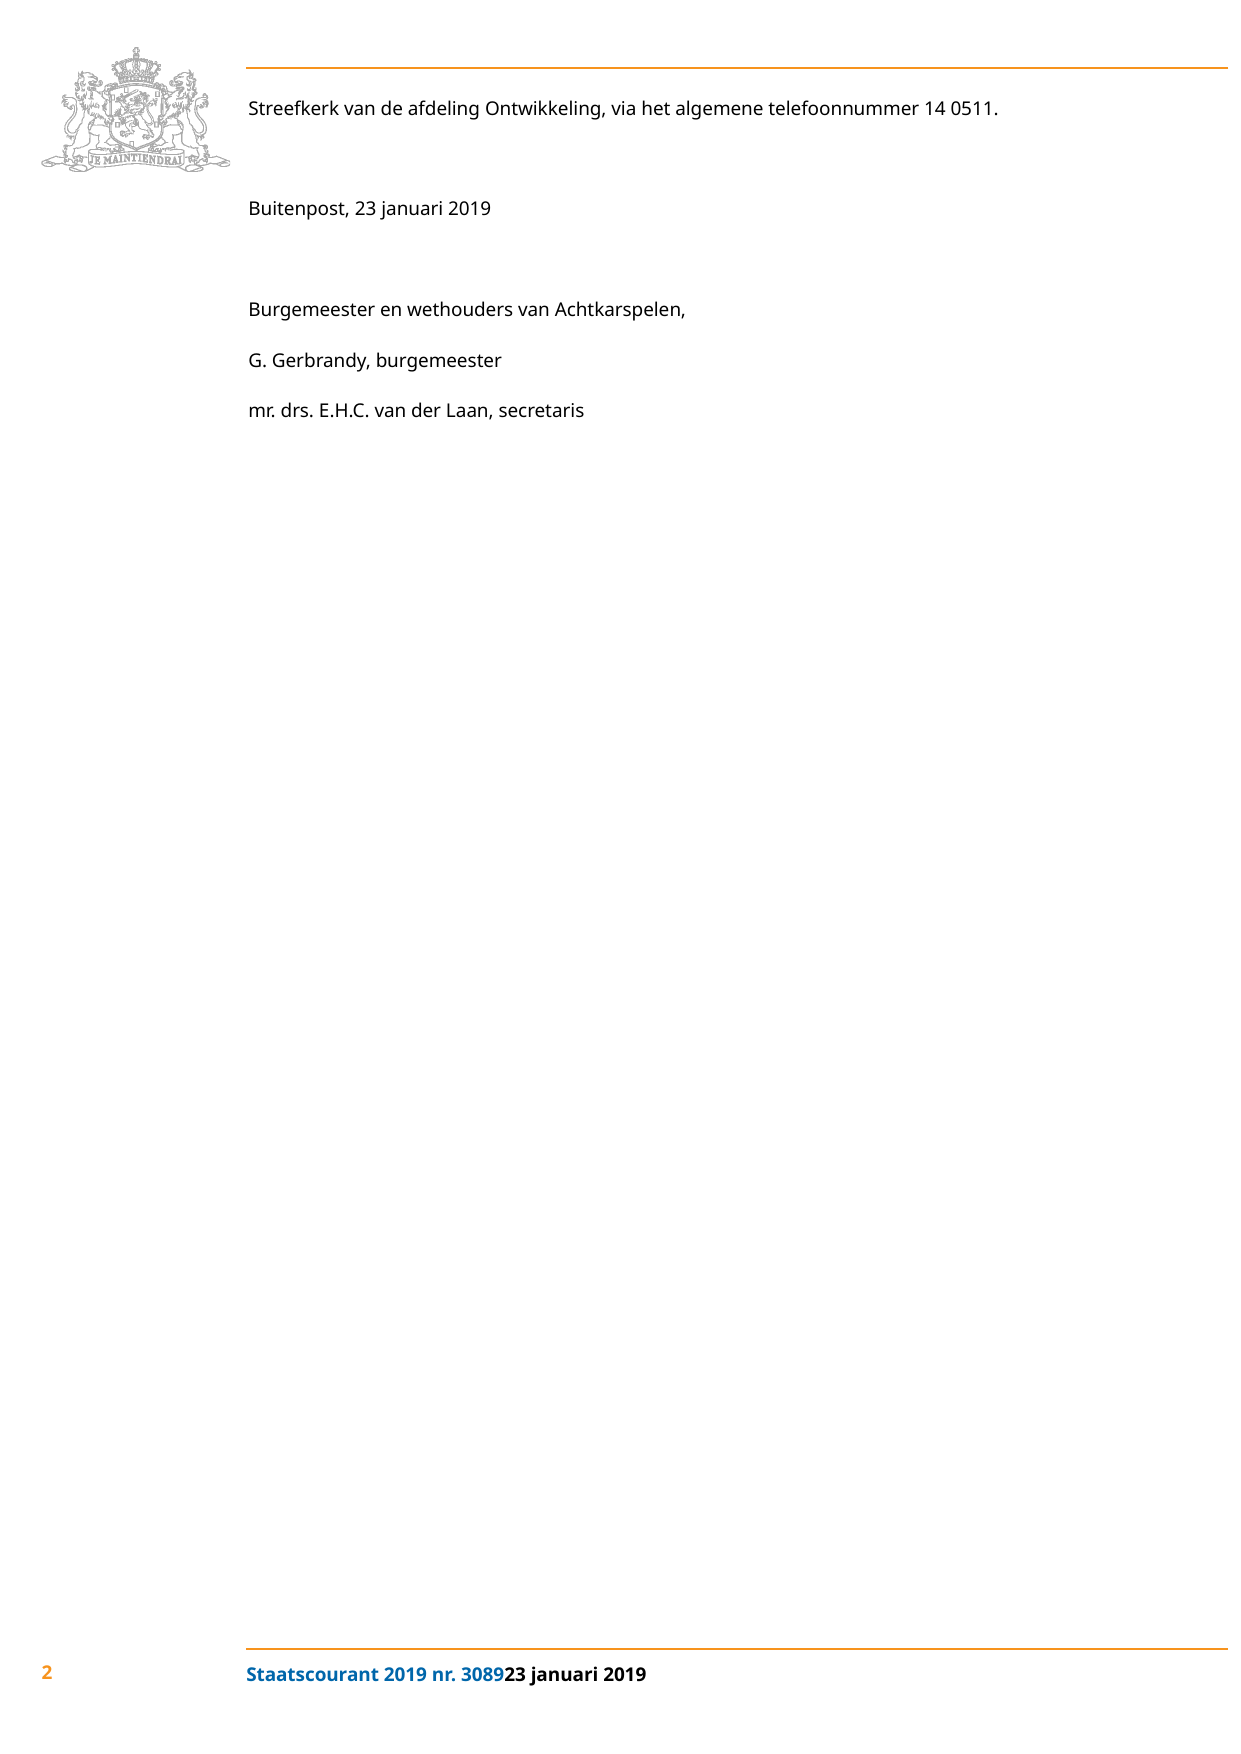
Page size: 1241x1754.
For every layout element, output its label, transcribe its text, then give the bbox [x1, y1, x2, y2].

text Streefkerk van de afdeling Ontwikkeling, via het algemene telefoonnummer 14 0511. [248, 95, 1152, 121]
text Burgemeester en wethouders van Achtkarspelen, [248, 296, 1152, 322]
text Buitenpost, 23 januari 2019 [248, 196, 1152, 221]
text G. Gerbrandy, burgemeester [248, 347, 1152, 373]
text mr. drs. E.H.C. van der Laan, secretaris [248, 397, 1152, 423]
picture [41, 47, 231, 172]
